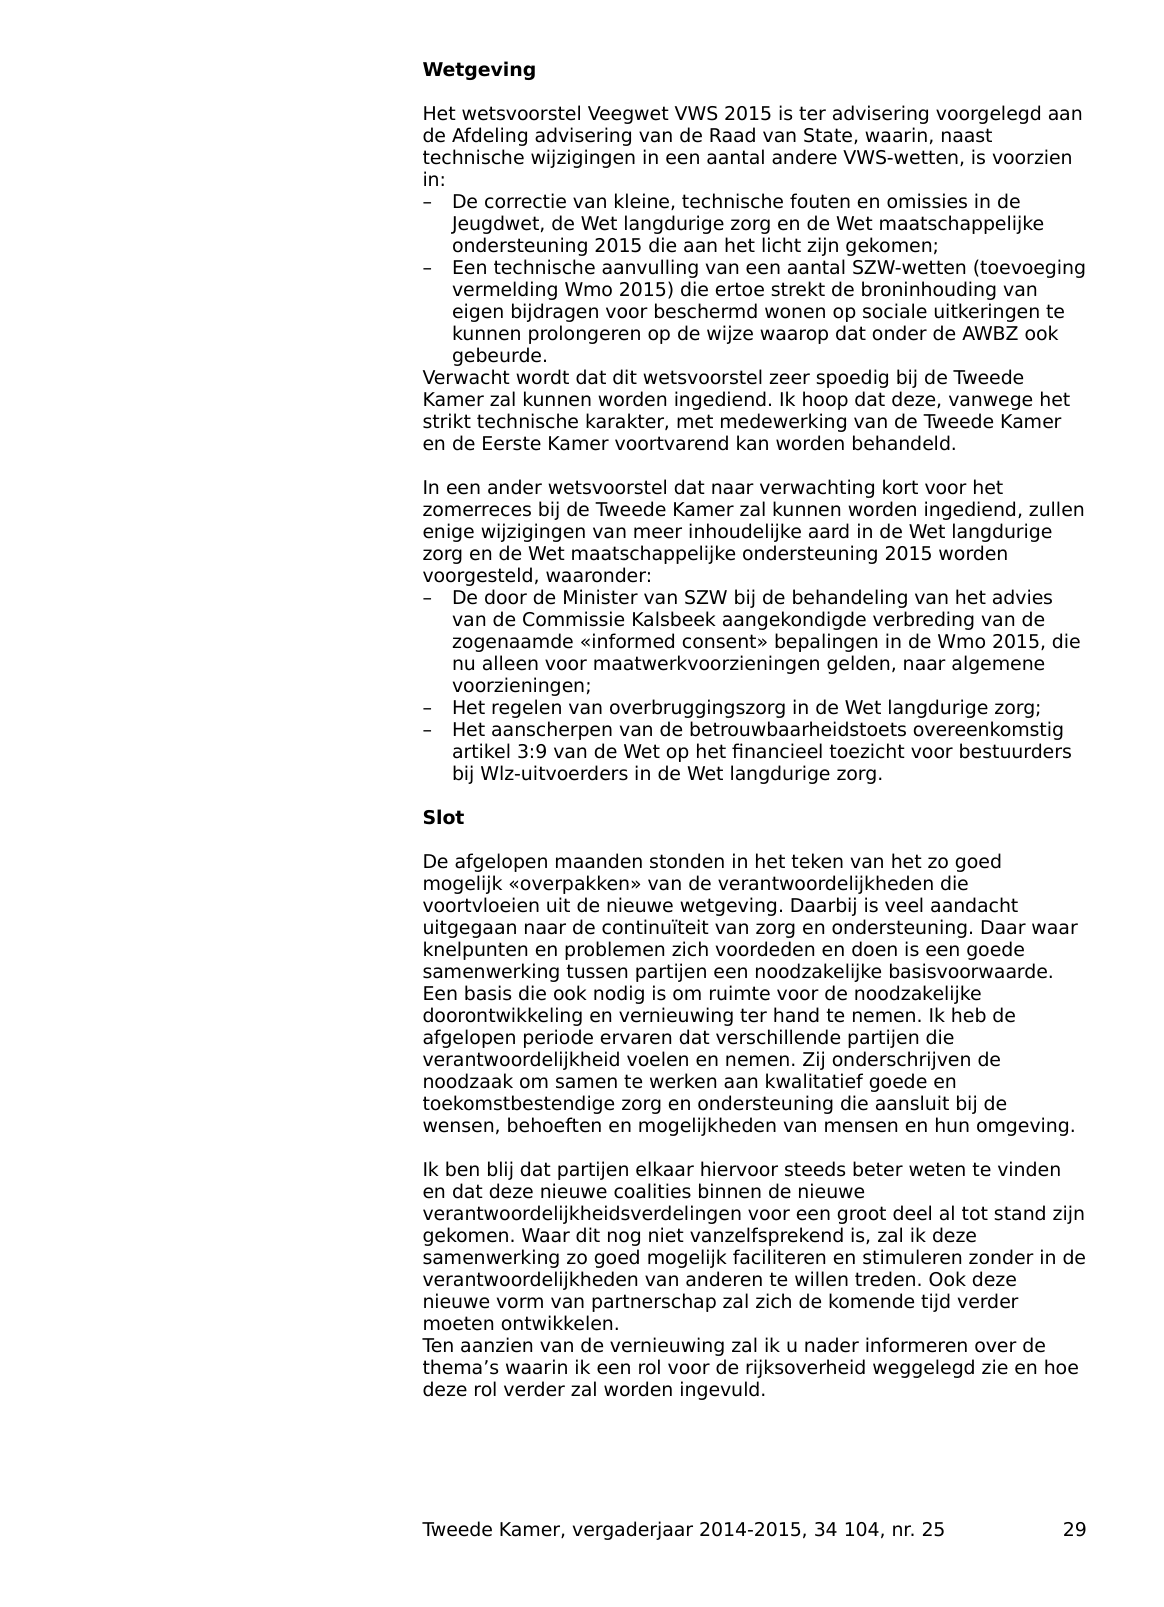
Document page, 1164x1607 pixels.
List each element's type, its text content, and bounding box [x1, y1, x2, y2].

text Ik ben blij dat partijen elkaar hiervoor steeds beter weten te vinden en dat deze nieuwe coalities binnen de nieuwe verantwoordelijkheidsverdelingen voor een groot deel al tot stand zijn gekomen. Waar dit nog niet vanzelfsprekend is, zal ik deze samenwerking zo goed mogelijk faciliteren en stimuleren zonder in de verantwoordelijkheden van anderen te willen treden. Ook deze nieuwe vorm van partnerschap zal zich de komende tijd verder moeten ontwikkelen. [422, 1159, 1087, 1335]
text – De correctie van kleine, technische fouten en omissies in de Jeugdwet, de Wet langdurige zorg en de Wet maatschappelijke ondersteuning 2015 die aan het licht zijn gekomen; [422, 191, 1087, 257]
subtitle Wetgeving [422, 59, 1087, 81]
subtitle Slot [422, 807, 1087, 829]
text Verwacht wordt dat dit wetsvoorstel zeer spoedig bij de Tweede Kamer zal kunnen worden ingediend. Ik hoop dat deze, vanwege het strikt technische karakter, met medewerking van de Tweede Kamer en de Eerste Kamer voortvarend kan worden behandeld. [422, 367, 1087, 455]
text Een basis die ook nodig is om ruimte voor de noodzakelijke doorontwikkeling en vernieuwing ter hand te nemen. Ik heb de afgelopen periode ervaren dat verschillende partijen die verantwoordelijkheid voelen en nemen. Zij onderschrijven de noodzaak om samen te werken aan kwalitatief goede en toekomstbestendige zorg en ondersteuning die aansluit bij de wensen, behoeften en mogelijkheden van mensen en hun omgeving. [422, 983, 1087, 1137]
text Ten aanzien van de vernieuwing zal ik u nader informeren over de thema’s waarin ik een rol voor de rijksoverheid weggelegd zie en hoe deze rol verder zal worden ingevuld. [422, 1335, 1087, 1401]
text – Een technische aanvulling van een aantal SZW-wetten (toevoeging vermelding Wmo 2015) die ertoe strekt de broninhouding van eigen bijdragen voor beschermd wonen op sociale uitkeringen te kunnen prolongeren op de wijze waarop dat onder de AWBZ ook gebeurde. [422, 257, 1087, 367]
text – Het aanscherpen van de betrouwbaarheidstoets overeenkomstig artikel 3:9 van de Wet op het financieel toezicht voor bestuurders bij Wlz-uitvoerders in de Wet langdurige zorg. [422, 719, 1087, 785]
text – De door de Minister van SZW bij de behandeling van het advies van de Commissie Kalsbeek aangekondigde verbreding van de zogenaamde «informed consent» bepalingen in de Wmo 2015, die nu alleen voor maatwerkvoorzieningen gelden, naar algemene voorzieningen; [422, 587, 1087, 697]
text In een ander wetsvoorstel dat naar verwachting kort voor het zomerreces bij de Tweede Kamer zal kunnen worden ingediend, zullen enige wijzigingen van meer inhoudelijke aard in de Wet langdurige zorg en de Wet maatschappelijke ondersteuning 2015 worden voorgesteld, waaronder: [422, 477, 1087, 587]
text De afgelopen maanden stonden in het teken van het zo goed mogelijk «overpakken» van de verantwoordelijkheden die voortvloeien uit de nieuwe wetgeving. Daarbij is veel aandacht uitgegaan naar de continuïteit van zorg en ondersteuning. Daar waar knelpunten en problemen zich voordeden en doen is een goede samenwerking tussen partijen een noodzakelijke basisvoorwaarde. [422, 851, 1087, 983]
text – Het regelen van overbruggingszorg in de Wet langdurige zorg; [422, 697, 1087, 719]
text Het wetsvoorstel Veegwet VWS 2015 is ter advisering voorgelegd aan de Afdeling advisering van de Raad van State, waarin, naast technische wijzigingen in een aantal andere VWS-wetten, is voorzien in: [422, 103, 1087, 191]
